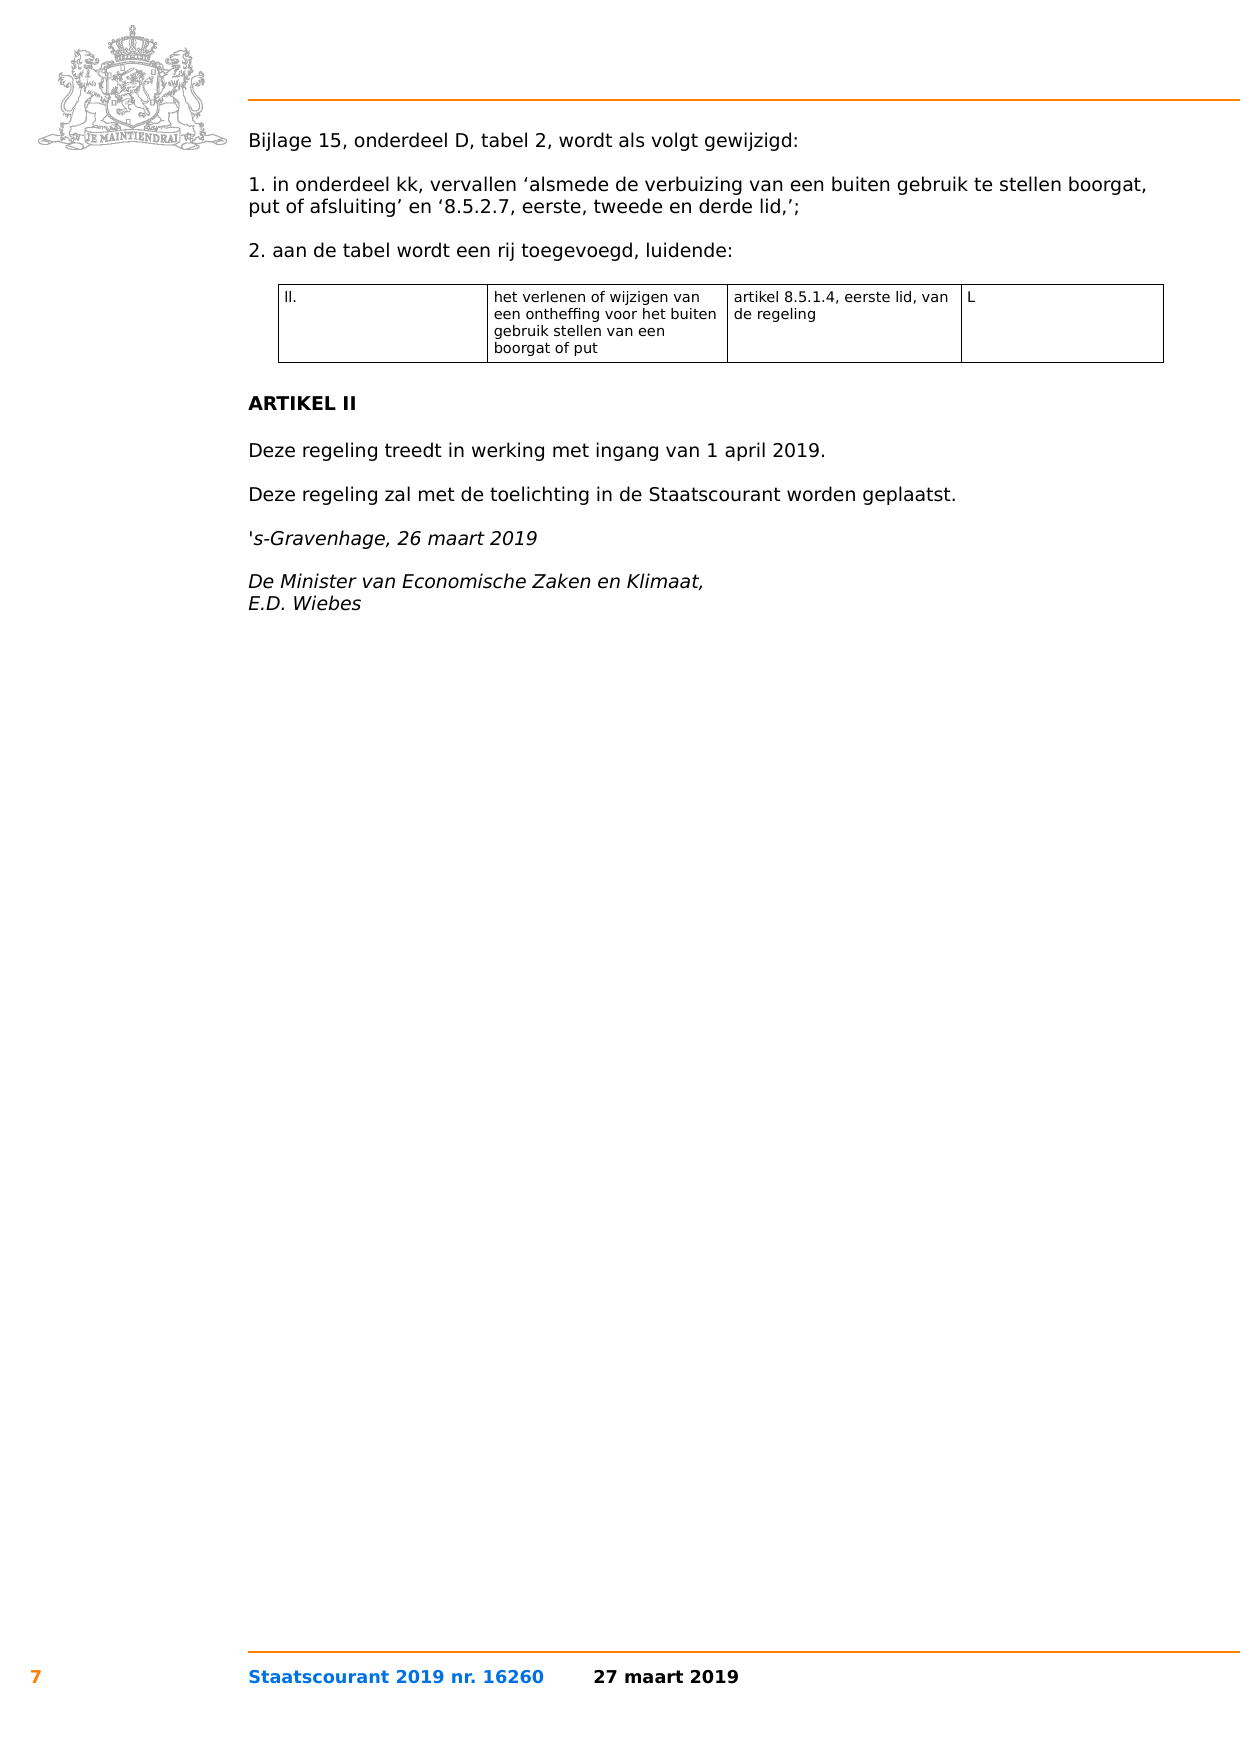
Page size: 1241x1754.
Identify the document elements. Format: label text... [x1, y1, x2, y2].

picture [38, 25, 227, 150]
text 1. in onderdeel kk, vervallen ‘alsmede de verbuizing van een buiten gebruik te stellen boorgat, put of afsluiting’ en ‘8.5.2.7, eerste, tweede en derde lid,’; [248, 174, 1163, 218]
table_header artikel 8.5.1.4, eerste lid, van de regeling [728, 285, 961, 362]
table_header L [962, 285, 1163, 362]
text Deze regeling zal met de toelichting in de Staatscourant worden geplaatst. [248, 484, 1163, 506]
table_header ll. [279, 285, 487, 362]
subtitle ARTIKEL II [248, 393, 1163, 415]
text 's-Gravenhage, 26 maart 2019 [248, 527, 1163, 549]
text De Minister van Economische Zaken en Klimaat, E.D. Wiebes [248, 571, 1163, 615]
text 2. aan de tabel wordt een rij toegevoegd, luidende: [248, 239, 1163, 262]
text Bijlage 15, onderdeel D, tabel 2, wordt als volgt gewijzigd: [248, 130, 1163, 152]
text Deze regeling treedt in werking met ingang van 1 april 2019. [248, 440, 1163, 462]
table_header het verlenen of wijzigen van een ontheffing voor het buiten gebruik stellen van een boorgat of put [488, 285, 727, 362]
